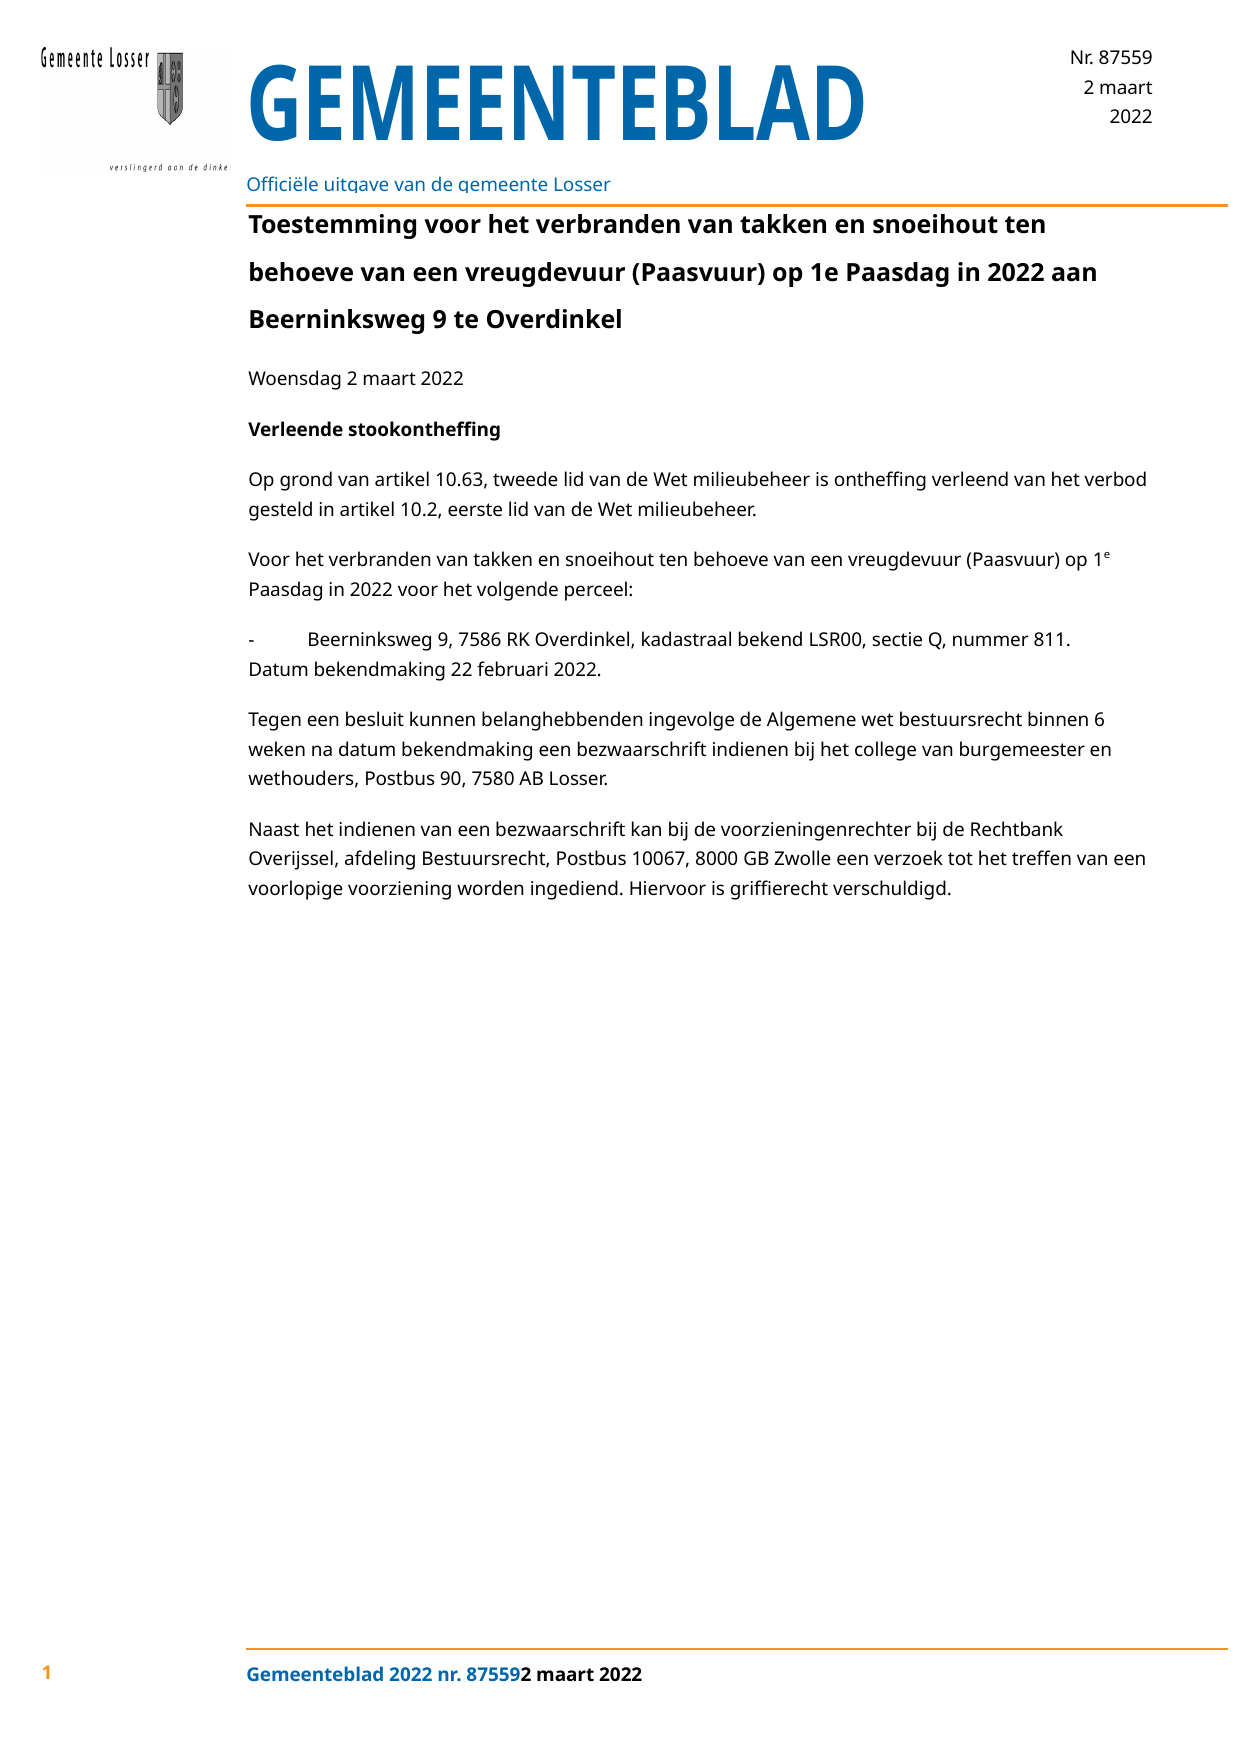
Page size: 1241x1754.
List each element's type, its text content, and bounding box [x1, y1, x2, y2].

text Toestemming voor het verbranden van takken en snoeihout ten behoeve van een vreugdevuur (Paasvuur) op 1e Paasdag in 2022 aan Beerninksweg 9 te Overdinkel [248, 207, 1152, 336]
list Beerninksweg 9, 7586 RK Overdinkel, kadastraal bekend LSR00, sectie Q, nummer 811. [248, 626, 1152, 652]
text Tegen een besluit kunnen belanghebbenden ingevolge de Algemene wet bestuursrecht binnen 6 weken na datum bekendmaking een bezwaarschrift indienen bij het college van burgemeester en wethouders, Postbus 90, 7580 AB Losser. [248, 706, 1152, 791]
picture [41, 47, 231, 172]
text Voor het verbranden van takken en snoeihout ten behoeve van een vreugdevuur (Paasvuur) op 1e Paasdag in 2022 voor het volgende perceel: [248, 546, 1152, 602]
text Datum bekendmaking 22 februari 2022. [248, 656, 1152, 682]
text Verleende stookontheffing [248, 416, 1152, 442]
text Naast het indienen van een bezwaarschrift kan bij de voorzieningenrechter bij de Rechtbank Overijssel, afdeling Bestuursrecht, Postbus 10067, 8000 GB Zwolle een verzoek tot het treffen van een voorlopige voorziening worden ingediend. Hiervoor is griffierecht verschuldigd. [248, 816, 1152, 901]
text Woensdag 2 maart 2022 [248, 366, 1152, 391]
text Op grond van artikel 10.63, tweede lid van de Wet milieubeheer is ontheffing verleend van het verbod gesteld in artikel 10.2, eerste lid van de Wet milieubeheer. [248, 466, 1152, 522]
